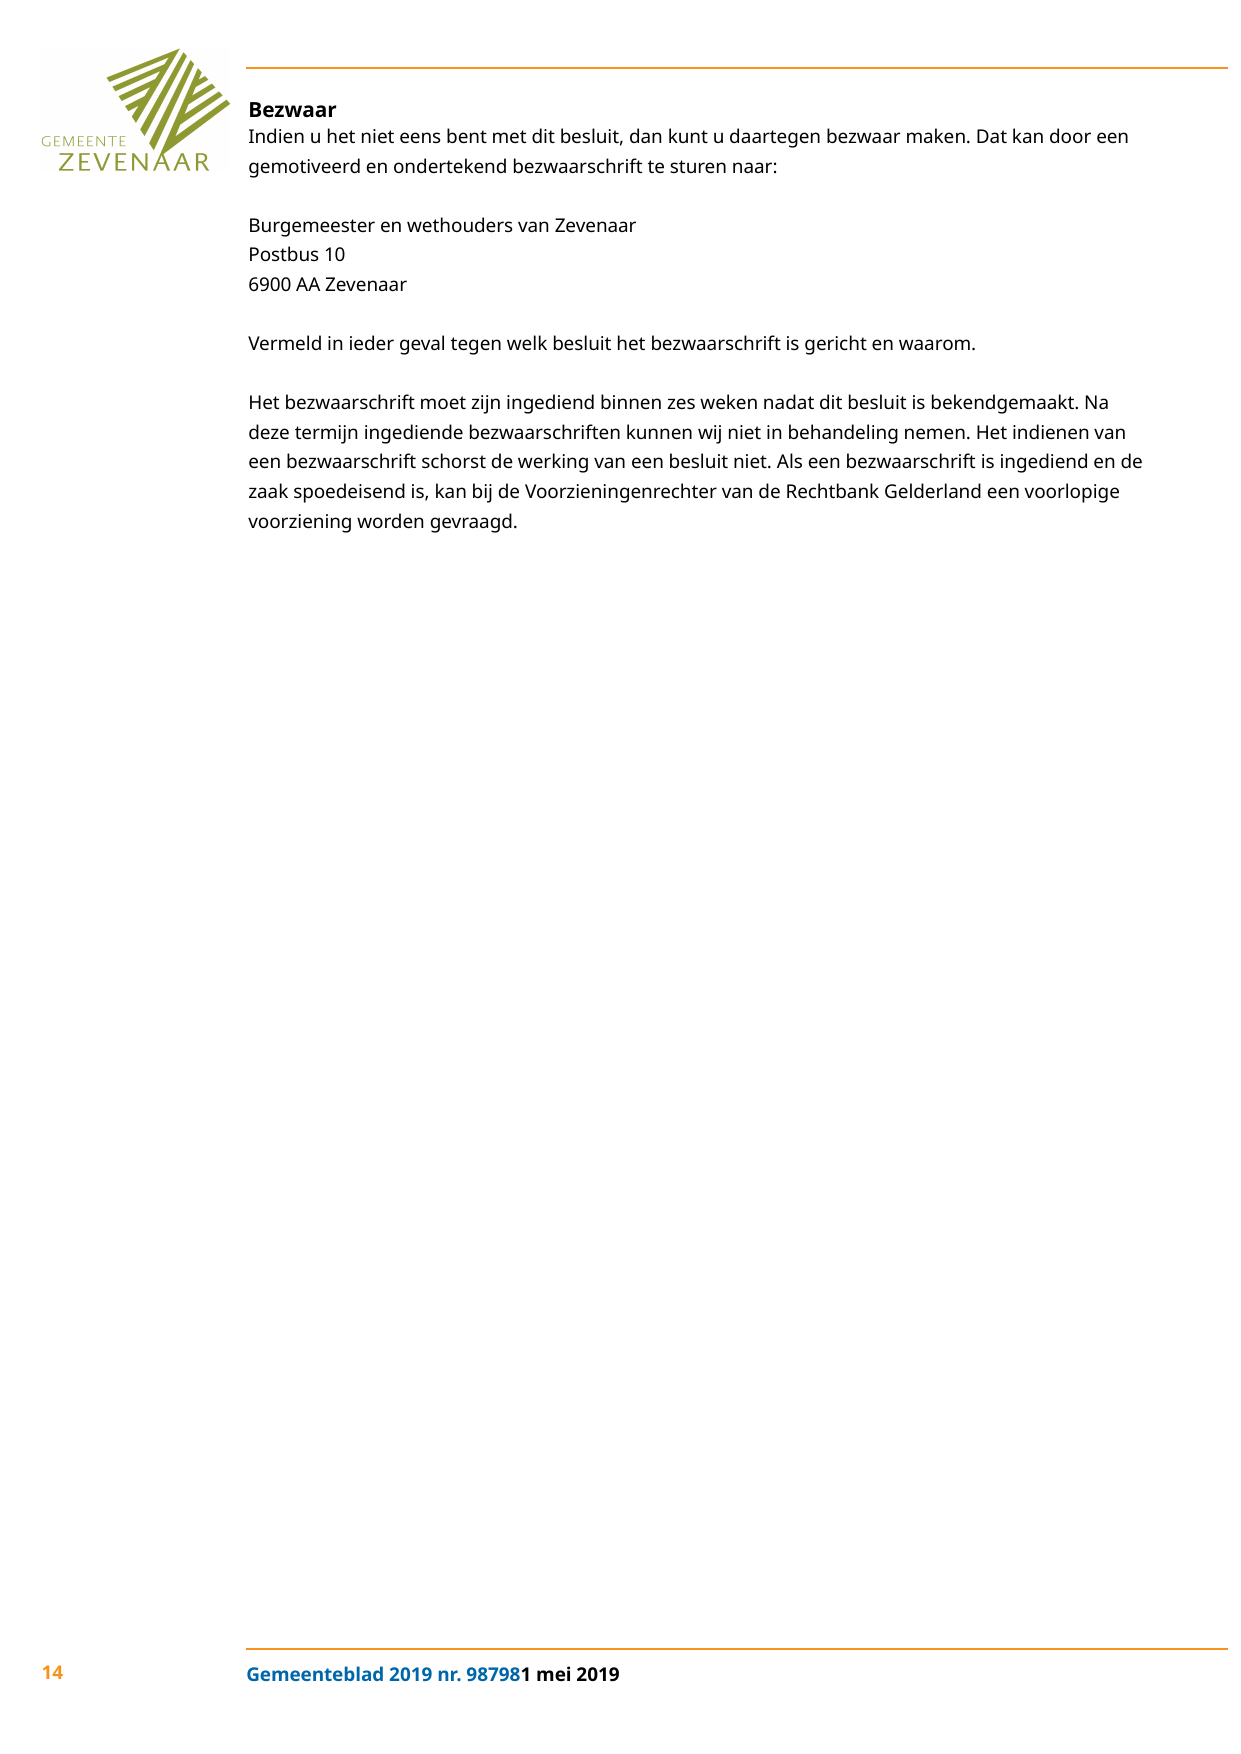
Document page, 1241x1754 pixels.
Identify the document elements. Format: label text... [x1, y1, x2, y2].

text Postbus 10 [248, 242, 1152, 267]
text Burgemeester en wethouders van Zevenaar [248, 212, 1152, 238]
text 6900 AA Zevenaar [248, 271, 1152, 297]
picture [41, 47, 231, 172]
text Bezwaar [248, 95, 1152, 123]
text Het bezwaarschrift moet zijn ingediend binnen zes weken nadat dit besluit is bekendgemaakt. Na deze termijn ingediende bezwaarschriften kunnen wij niet in behandeling nemen. Het indienen van een bezwaarschrift schorst de werking van een besluit niet. Als een bezwaarschrift is ingediend en de zaak spoedeisend is, kan bij de Voorzieningenrechter van de Rechtbank Gelderland een voorlopige voorziening worden gevraagd. [248, 389, 1152, 534]
text Indien u het niet eens bent met dit besluit, dan kunt u daartegen bezwaar maken. Dat kan door een gemotiveerd en ondertekend bezwaarschrift te sturen naar: [248, 123, 1152, 179]
text Vermeld in ieder geval tegen welk besluit het bezwaarschrift is gericht en waarom. [248, 330, 1152, 356]
